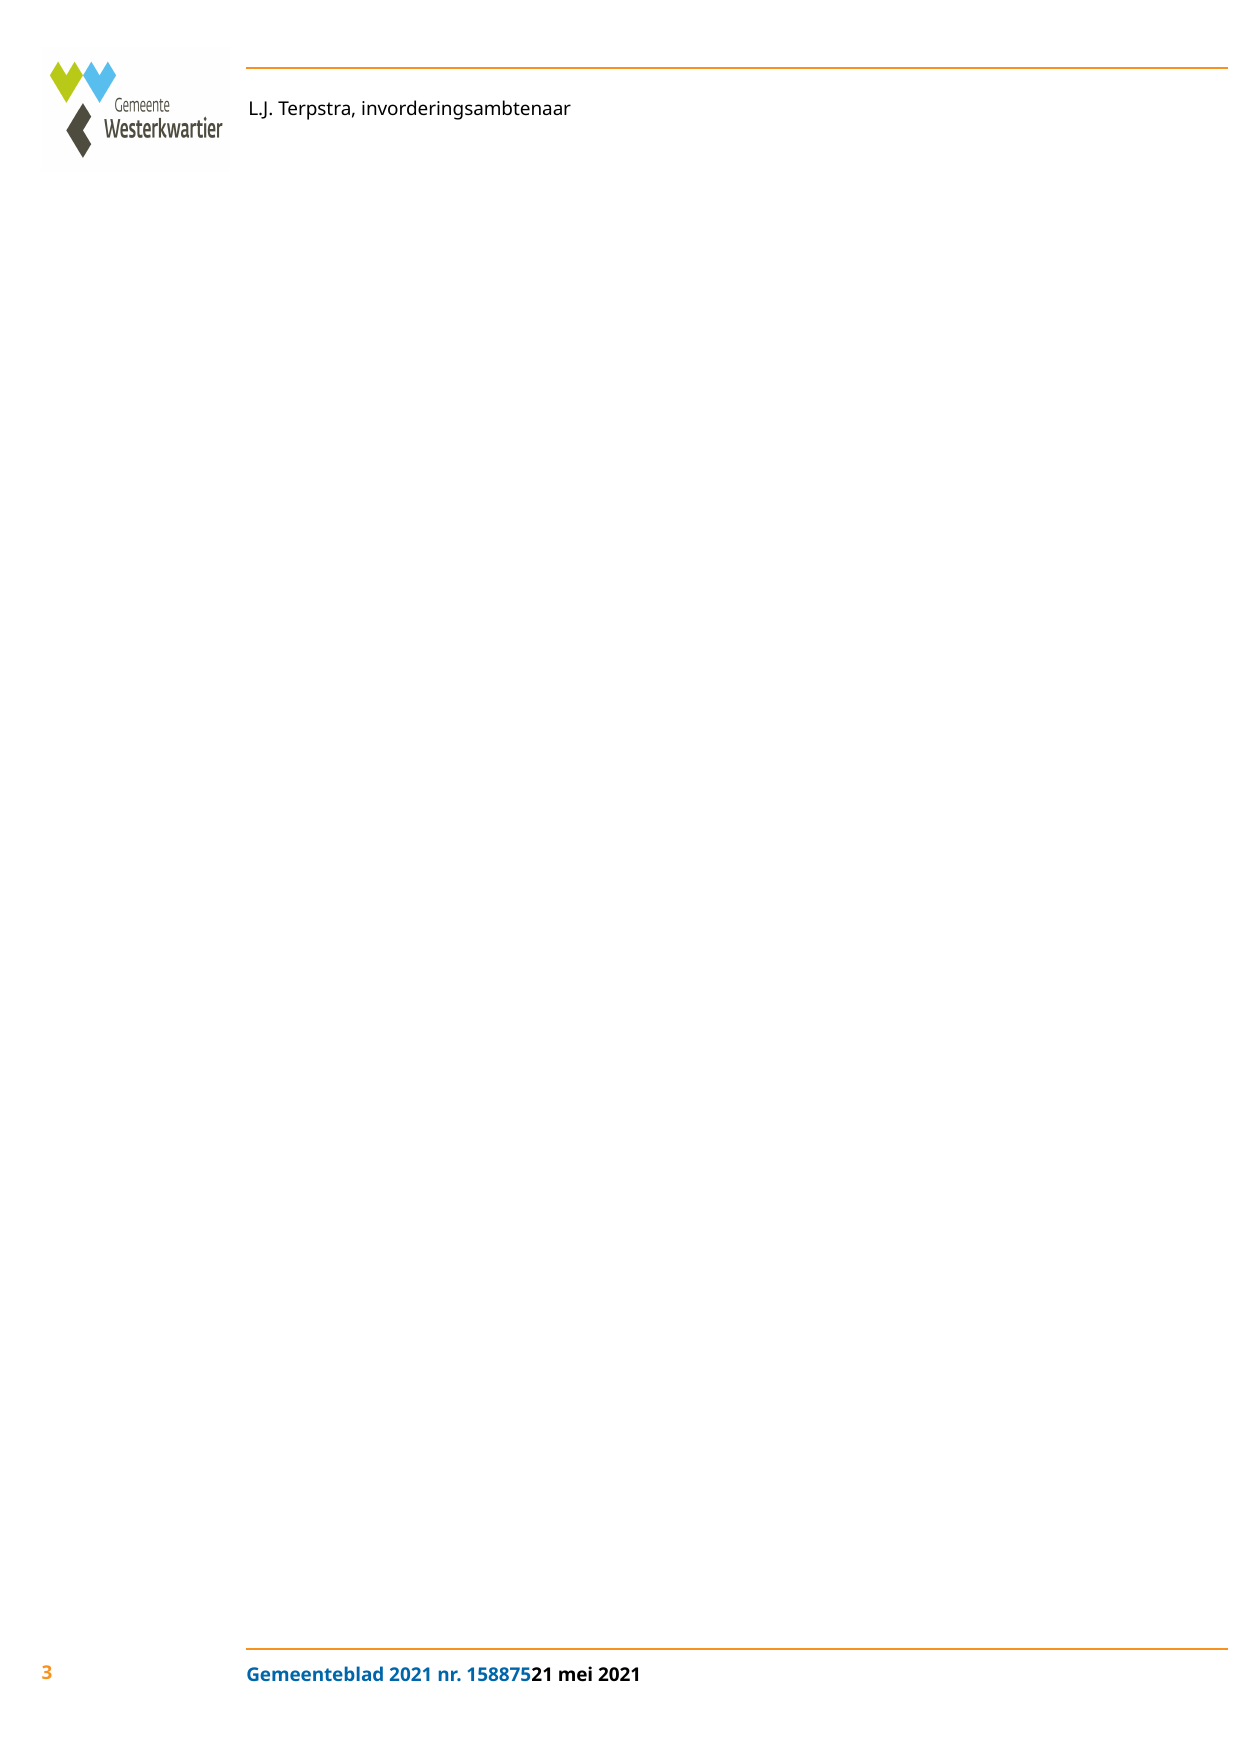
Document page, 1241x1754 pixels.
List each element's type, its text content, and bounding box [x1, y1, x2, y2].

text L.J. Terpstra, invorderingsambtenaar [248, 95, 1152, 121]
picture [41, 47, 231, 172]
